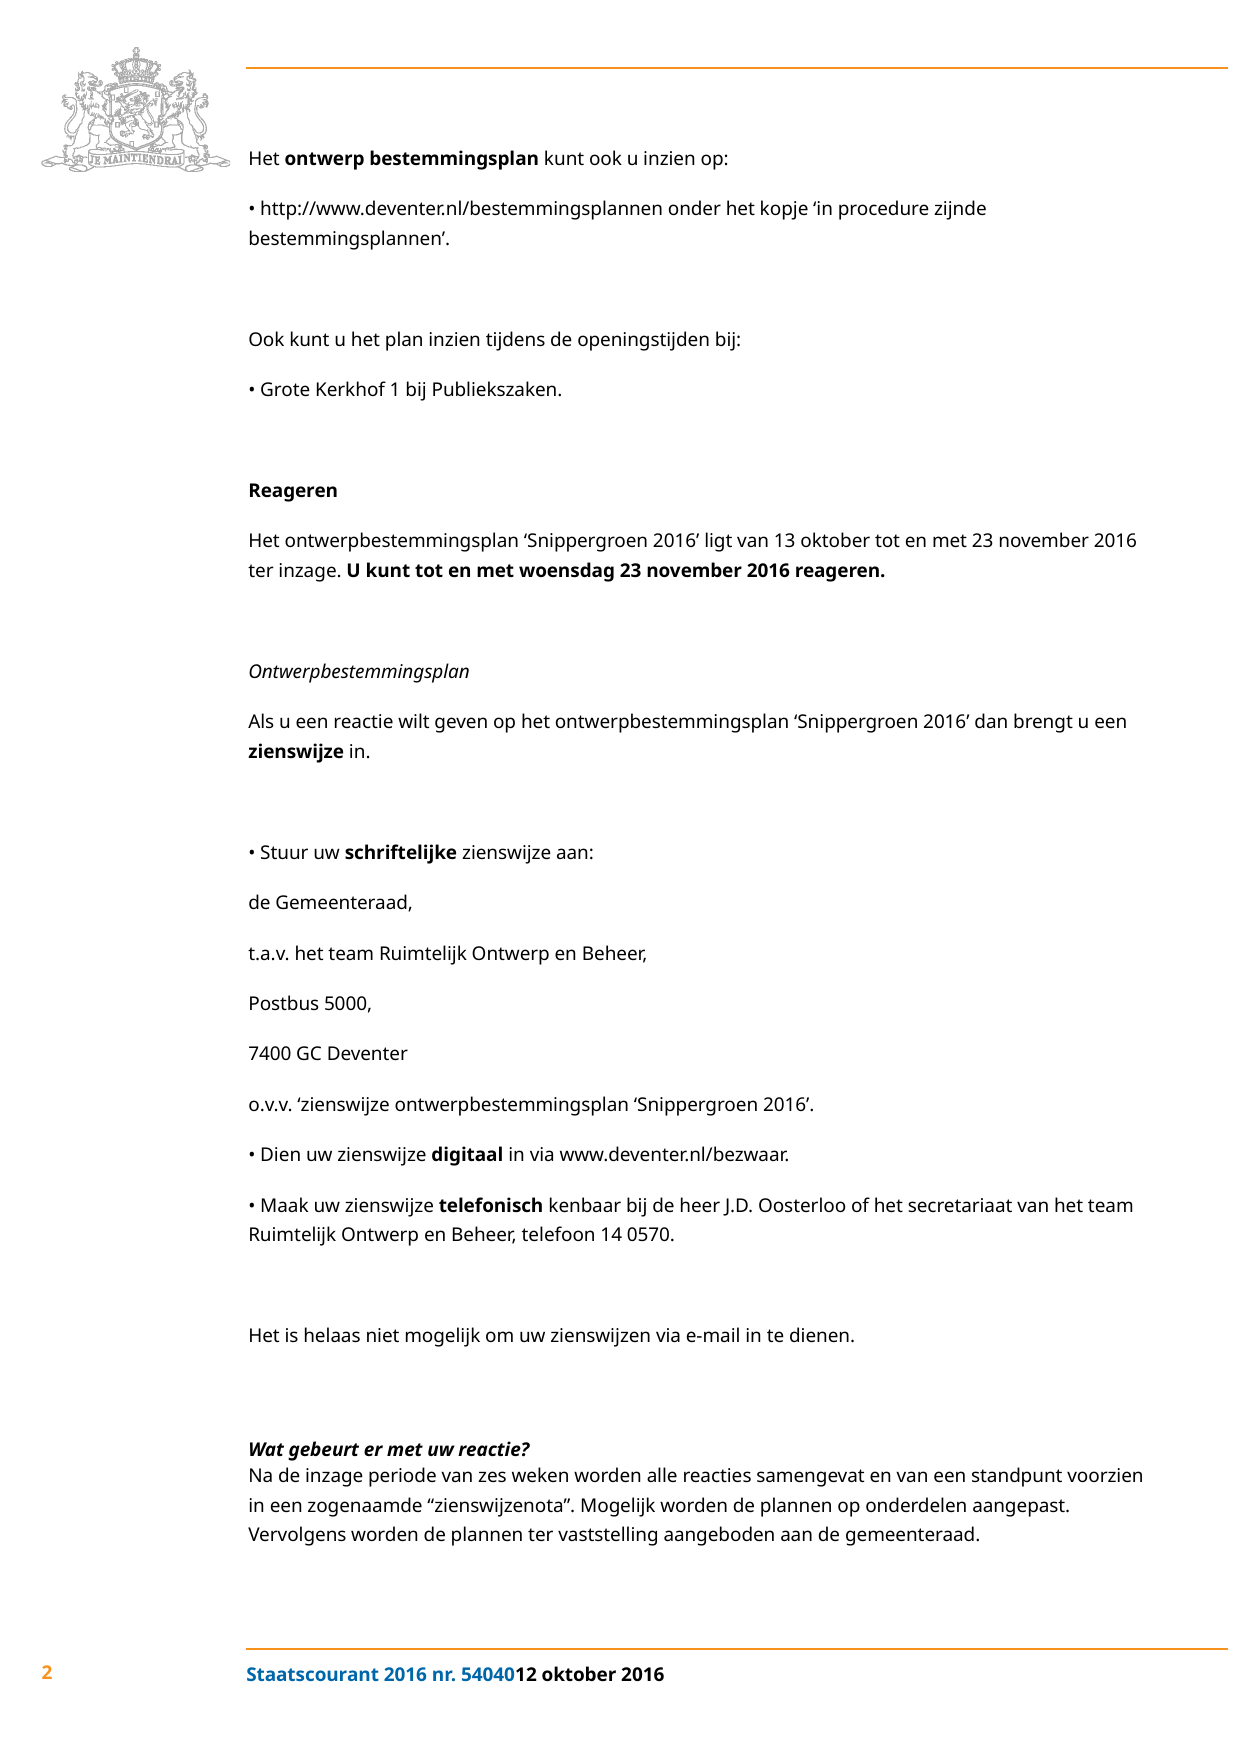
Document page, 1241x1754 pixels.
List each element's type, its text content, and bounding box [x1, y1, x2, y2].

text • Stuur uw schriftelijke zienswijze aan: [248, 839, 1152, 865]
text • http://www.deventer.nl/bestemmingsplannen onder het kopje ‘in procedure zijnde bestemmingsplannen’. [248, 196, 1152, 251]
text • Maak uw zienswijze telefonisch kenbaar bij de heer J.D. Oosterloo of het secretariaat van het team Ruimtelijk Ontwerp en Beheer, telefoon 14 0570. [248, 1192, 1152, 1247]
text • Dien uw zienswijze digitaal in via www.deventer.nl/bezwaar. [248, 1141, 1152, 1167]
text de Gemeenteraad, [248, 889, 1152, 915]
text Reageren [248, 477, 1152, 503]
text Ontwerpbestemmingsplan [248, 658, 1152, 684]
text Als u een reactie wilt geven op het ontwerpbestemmingsplan ‘Snippergroen 2016’ dan brengt u een zienswijze in. [248, 708, 1152, 764]
text t.a.v. het team Ruimtelijk Ontwerp en Beheer, [248, 940, 1152, 966]
text Ook kunt u het plan inzien tijdens de openingstijden bij: [248, 326, 1152, 352]
text o.v.v. ‘zienswijze ontwerpbestemmingsplan ‘Snippergroen 2016’. [248, 1091, 1152, 1117]
text Het is helaas niet mogelijk om uw zienswijzen via e-mail in te dienen. [248, 1322, 1152, 1348]
text Postbus 5000, [248, 990, 1152, 1016]
text Wat gebeurt er met uw reactie? [248, 1437, 1152, 1462]
text 7400 GC Deventer [248, 1041, 1152, 1066]
text • Grote Kerkhof 1 bij Publiekszaken. [248, 376, 1152, 402]
picture [41, 47, 231, 172]
text Het ontwerpbestemmingsplan ‘Snippergroen 2016’ ligt van 13 oktober tot en met 23 november 2016 ter inzage. U kunt tot en met woensdag 23 november 2016 reageren. [248, 528, 1152, 583]
text Het ontwerp bestemmingsplan kunt ook u inzien op: [248, 145, 1152, 171]
text Na de inzage periode van zes weken worden alle reacties samengevat en van een standpunt voorzien in een zogenaamde “zienswijzenota”. Mogelijk worden de plannen op onderdelen aangepast. Vervolgens worden de plannen ter vaststelling aangeboden aan de gemeenteraad. [248, 1462, 1152, 1547]
